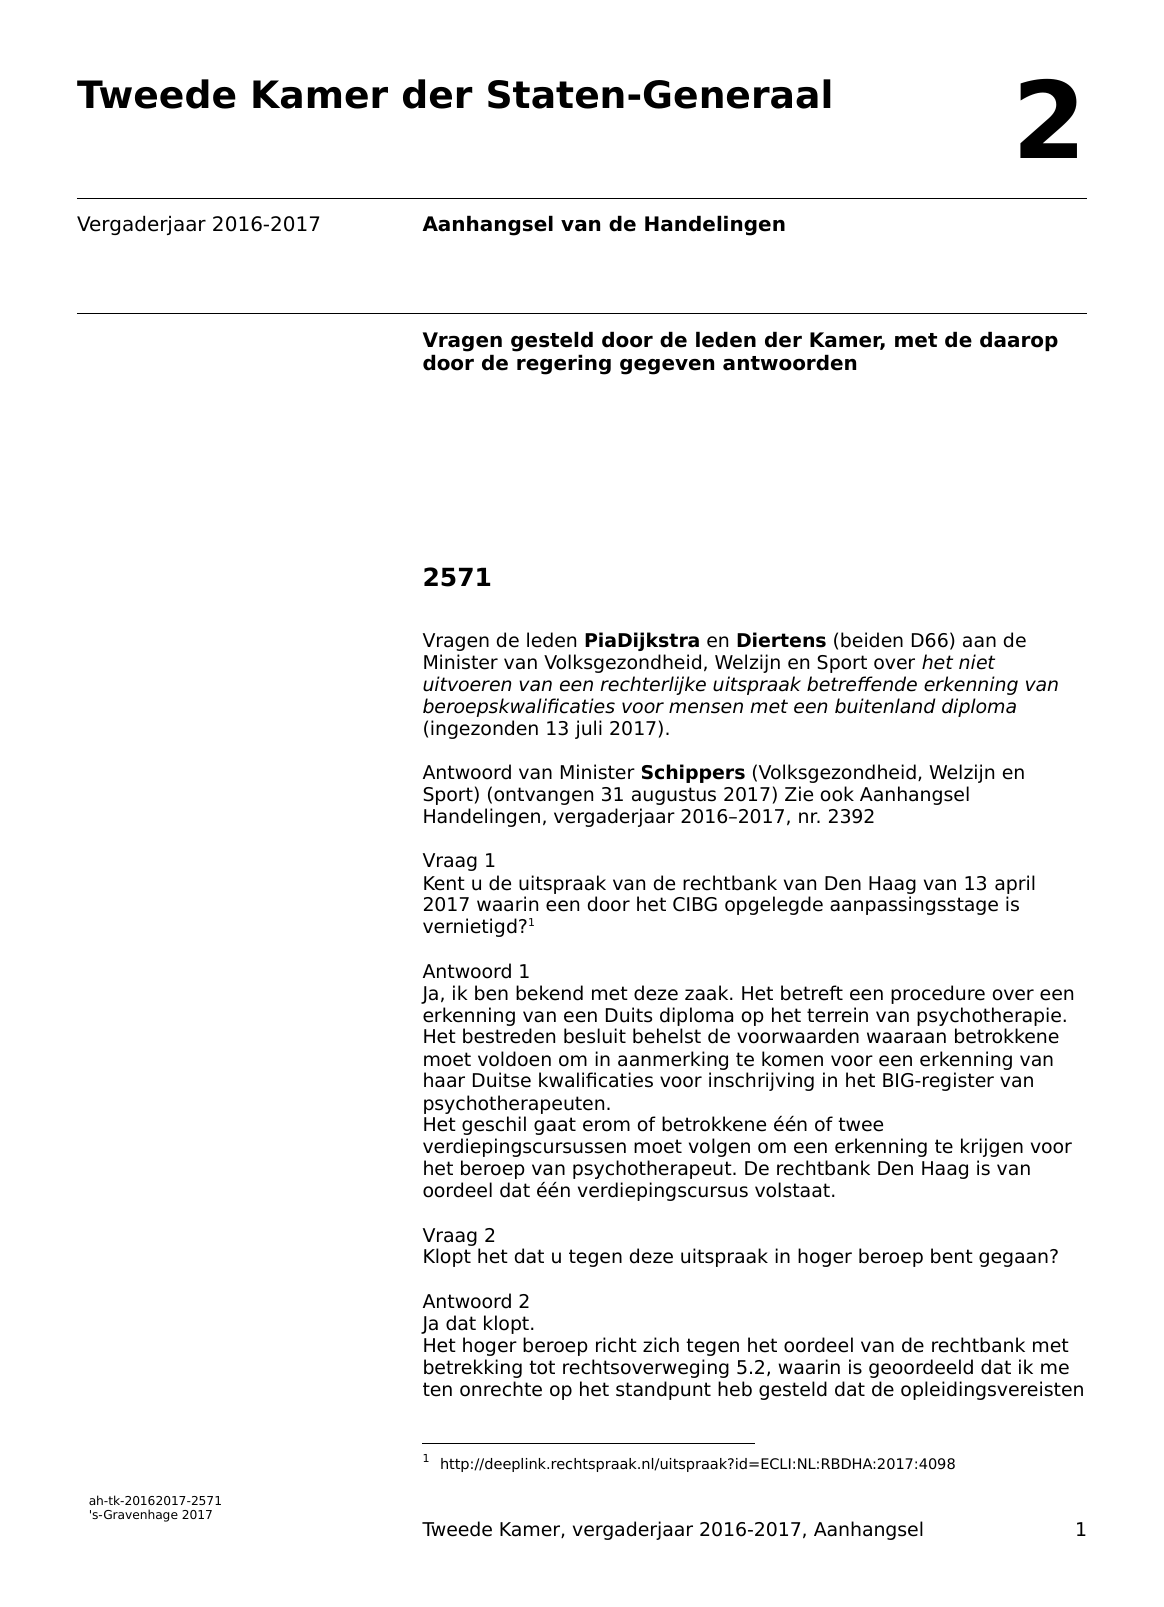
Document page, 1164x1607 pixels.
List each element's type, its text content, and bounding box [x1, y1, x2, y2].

text Vraag 2 [422, 1224, 1087, 1246]
table_cell Vergaderjaar 2016-2017 [77, 199, 422, 313]
table_cell Aanhangsel van de Handelingen [422, 199, 1087, 313]
text 's-Gravenhage 2017 [88, 1508, 323, 1522]
text Vraag 1 [422, 850, 1087, 872]
text Vragen de leden PiaDijkstra en Diertens (beiden D66) aan de Minister van Volksgezondheid, Welzijn en Sport over het niet uitvoeren van een rechterlijke uitspraak betreffende erkenning van beroepskwalificaties voor mensen met een buitenland diploma (ingezonden 13 juli 2017). [422, 630, 1087, 740]
table_cell Vragen gesteld door de leden der Kamer, met de daarop door de regering gegeven antwoorden [422, 314, 1087, 375]
table_header 2 [886, 59, 1087, 198]
text Ja, ik ben bekend met deze zaak. Het betreft een procedure over een erkenning van een Duits diploma op het terrein van psychotherapie. Het bestreden besluit behelst de voorwaarden waaraan betrokkene moet voldoen om in aanmerking te komen voor een erkenning van haar Duitse kwalificaties voor inschrijving in het BIG-register van psychotherapeuten. [422, 982, 1087, 1114]
text Antwoord van Minister Schippers (Volksgezondheid, Welzijn en Sport) (ontvangen 31 augustus 2017) Zie ook Aanhangsel Handelingen, vergaderjaar 2016–2017, nr. 2392 [422, 762, 1087, 828]
text Antwoord 2 [422, 1291, 1087, 1313]
text Kent u de uitspraak van de rechtbank van Den Haag van 13 april 2017 waarin een door het CIBG opgelegde aanpassingsstage is vernietigd? [422, 872, 1087, 938]
text 2571 [422, 563, 1087, 592]
text Het hoger beroep richt zich tegen het oordeel van de rechtbank met betrekking tot rechtsoverweging 5.2, waarin is geoordeeld dat ik me ten onrechte op het standpunt heb gesteld dat de opleidingsvereisten [422, 1334, 1087, 1401]
text ah-tk-20162017-2571 [88, 1494, 323, 1508]
text http://deeplink.rechtspraak.nl/uitspraak?id=ECLI:NL:RBDHA:2017:4098 [422, 1452, 1087, 1474]
text Ja dat klopt. [422, 1313, 1087, 1334]
text Antwoord 1 [422, 961, 1087, 982]
text Klopt het dat u tegen deze uitspraak in hoger beroep bent gegaan? [422, 1246, 1087, 1268]
table_header Tweede Kamer der Staten-Generaal [77, 59, 886, 198]
text Het geschil gaat erom of betrokkene één of twee verdiepingscursussen moet volgen om een erkenning te krijgen voor het beroep van psychotherapeut. De rechtbank Den Haag is van oordeel dat één verdiepingscursus volstaat. [422, 1114, 1087, 1202]
table_cell [77, 314, 422, 375]
